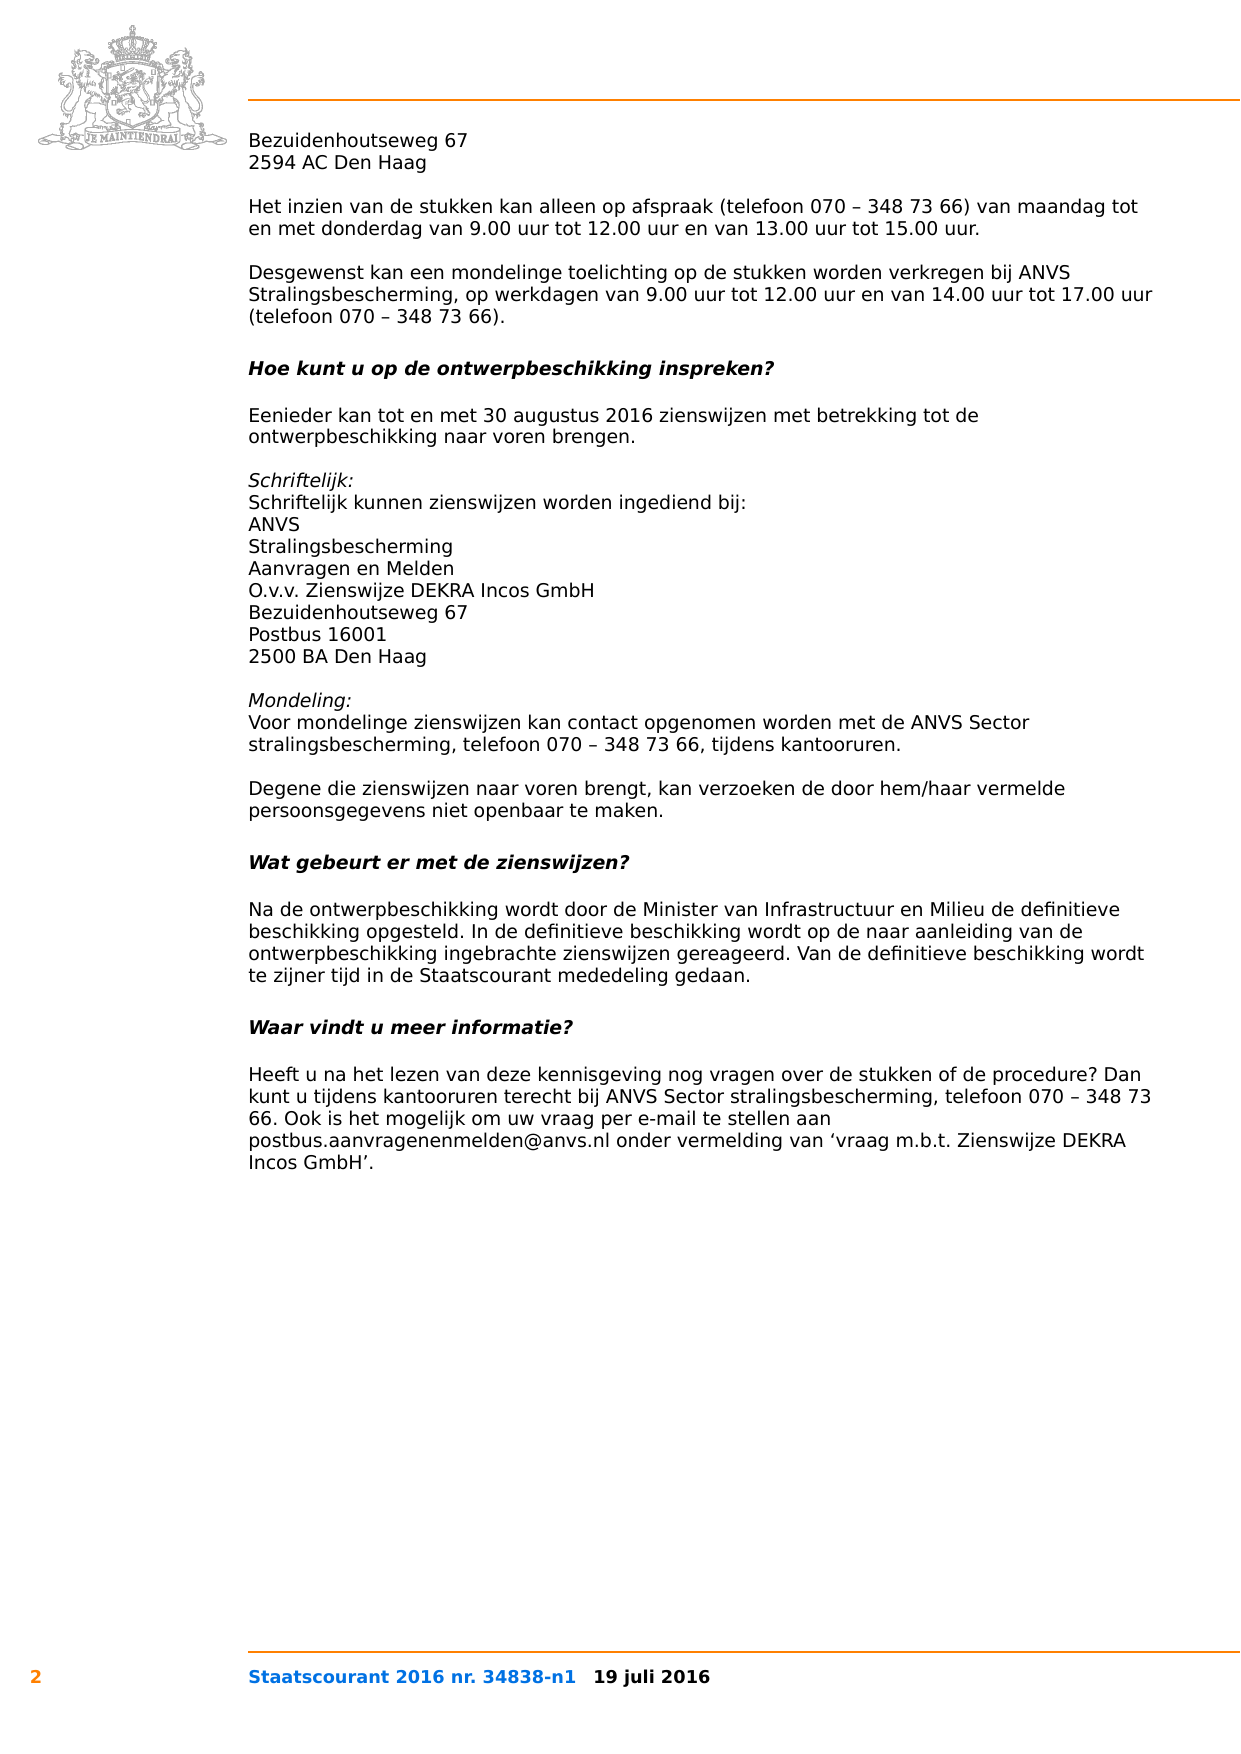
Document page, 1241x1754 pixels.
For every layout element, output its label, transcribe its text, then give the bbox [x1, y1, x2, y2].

picture [38, 25, 227, 150]
text Het inzien van de stukken kan alleen op afspraak (telefoon 070 – 348 73 66) van maandag tot en met donderdag van 9.00 uur tot 12.00 uur en van 13.00 uur tot 15.00 uur. [248, 196, 1163, 240]
text O.v.v. Zienswijze DEKRA Incos GmbH [248, 580, 1163, 602]
text 2594 AC Den Haag [248, 152, 1163, 174]
text ANVS [248, 514, 1163, 536]
subtitle Wat gebeurt er met de zienswijzen? [248, 852, 1163, 874]
text Bezuidenhoutseweg 67 [248, 130, 1163, 152]
text Bezuidenhoutseweg 67 [248, 602, 1163, 624]
text Na de ontwerpbeschikking wordt door de Minister van Infrastructuur en Milieu de definitieve beschikking opgesteld. In de definitieve beschikking wordt op de naar aanleiding van de ontwerpbeschikking ingebrachte zienswijzen gereageerd. Van de definitieve beschikking wordt te zijner tijd in de Staatscourant mededeling gedaan. [248, 899, 1163, 987]
text Desgewenst kan een mondelinge toelichting op de stukken worden verkregen bij ANVS Stralingsbescherming, op werkdagen van 9.00 uur tot 12.00 uur en van 14.00 uur tot 17.00 uur (telefoon 070 – 348 73 66). [248, 262, 1163, 327]
text Eenieder kan tot en met 30 augustus 2016 zienswijzen met betrekking tot de ontwerpbeschikking naar voren brengen. [248, 404, 1163, 448]
text Degene die zienswijzen naar voren brengt, kan verzoeken de door hem/haar vermelde persoonsgegevens niet openbaar te maken. [248, 778, 1163, 822]
text Stralingsbescherming [248, 536, 1163, 558]
text Aanvragen en Melden [248, 558, 1163, 580]
text Schriftelijk kunnen zienswijzen worden ingediend bij: [248, 492, 1163, 514]
text Voor mondelinge zienswijzen kan contact opgenomen worden met de ANVS Sector stralingsbescherming, telefoon 070 – 348 73 66, tijdens kantooruren. [248, 712, 1163, 756]
text Schriftelijk: [248, 470, 1163, 492]
text 2500 BA Den Haag [248, 646, 1163, 668]
text Postbus 16001 [248, 624, 1163, 646]
text Mondeling: [248, 690, 1163, 712]
text Heeft u na het lezen van deze kennisgeving nog vragen over de stukken of de procedure? Dan kunt u tijdens kantooruren terecht bij ANVS Sector stralingsbescherming, telefoon 070 – 348 73 66. Ook is het mogelijk om uw vraag per e-mail te stellen aan postbus.aanvragenenmelden@anvs.nl onder vermelding van ‘vraag m.b.t. Zienswijze DEKRA Incos GmbH’. [248, 1064, 1163, 1173]
subtitle Waar vindt u meer informatie? [248, 1017, 1163, 1039]
subtitle Hoe kunt u op de ontwerpbeschikking inspreken? [248, 357, 1163, 379]
